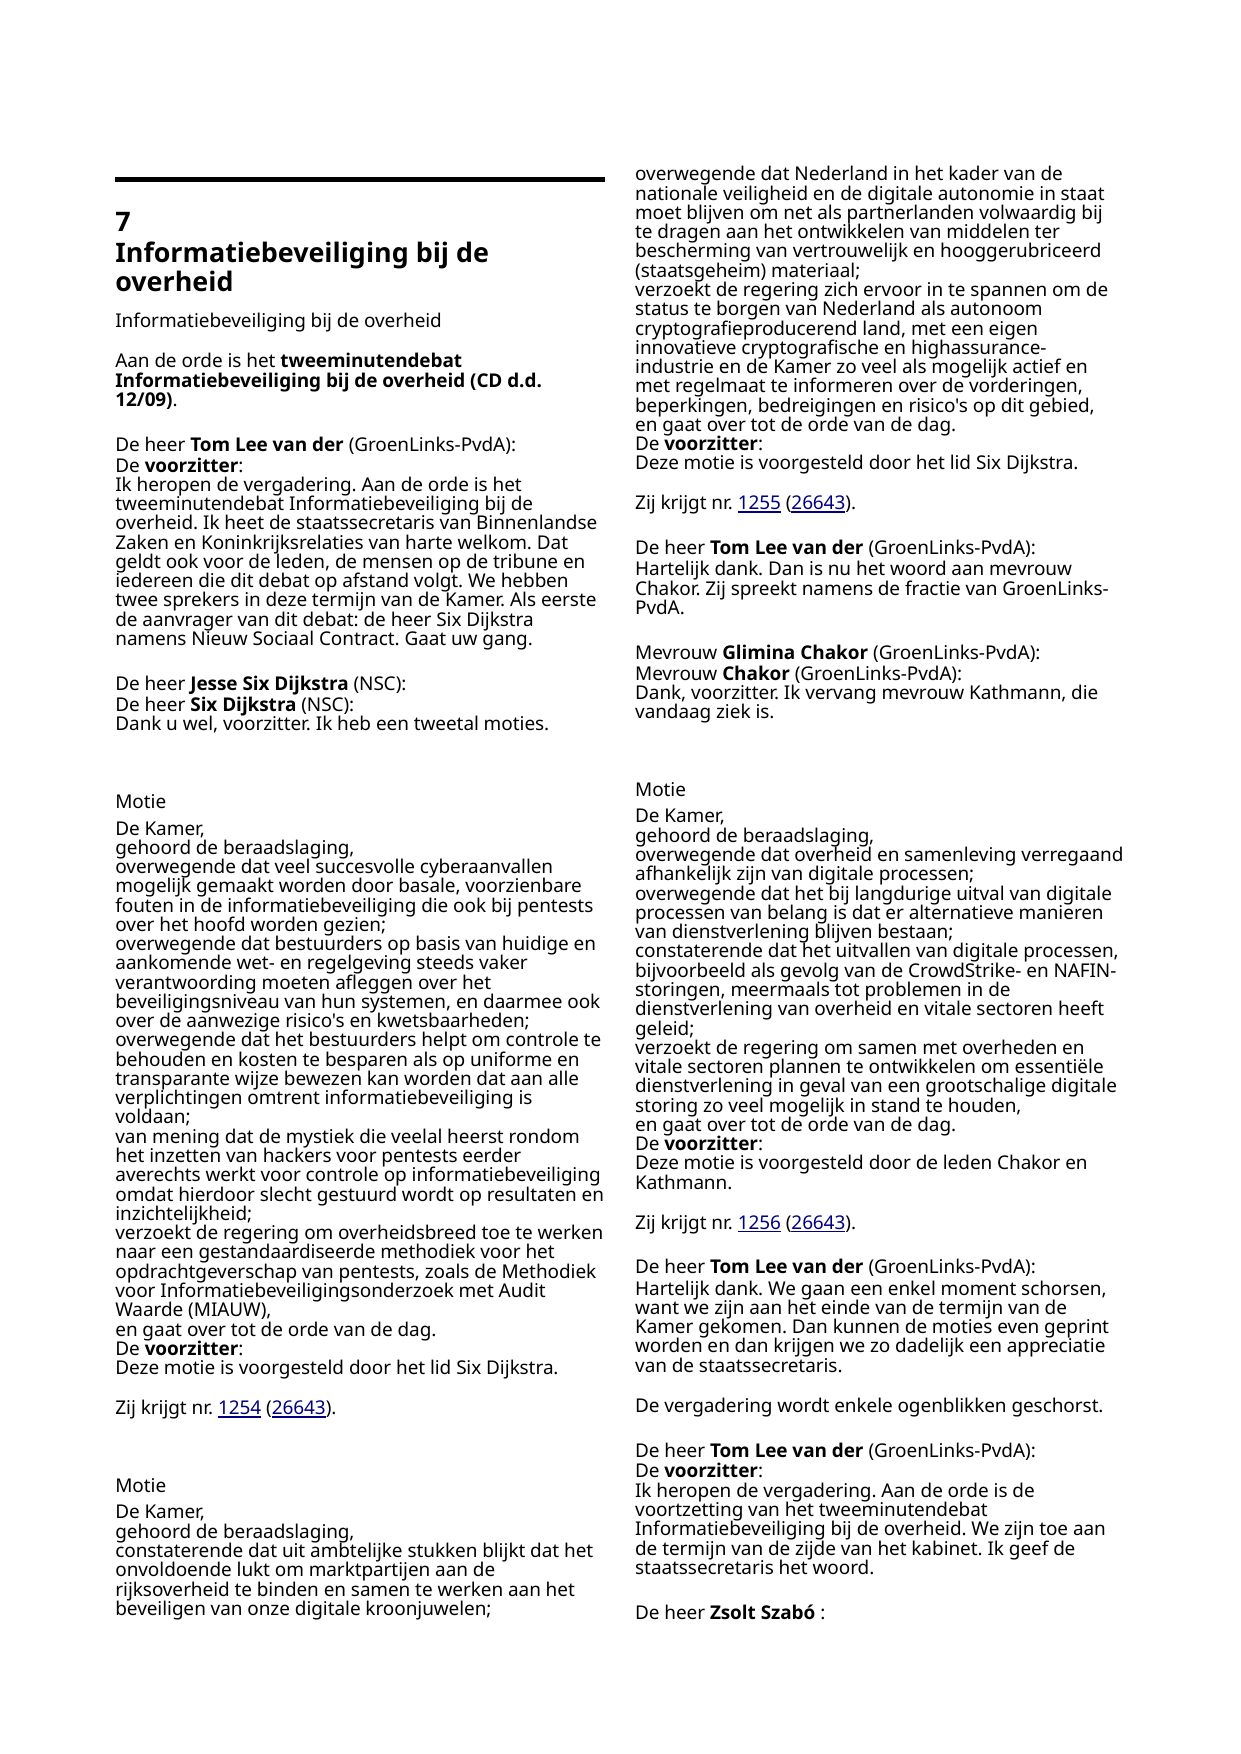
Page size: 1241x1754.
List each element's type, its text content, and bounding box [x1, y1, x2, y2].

text Zij krijgt nr. 1255 (26643). [635, 494, 1125, 514]
text Motie [635, 776, 1125, 802]
text Ik heropen de vergadering. Aan de orde is de voortzetting van het tweeminutendebat Informatiebeveiliging bij de overheid. We zijn toe aan de termijn van de zijde van het kabinet. Ik geef de staatssecretaris het woord. [635, 1482, 1125, 1578]
text overwegende dat het bestuurders helpt om controle te behouden en kosten te besparen als op uniforme en transparante wijze bewezen kan worden dat aan alle verplichtingen omtrent informatiebeveiliging is voldaan; [115, 1031, 605, 1128]
text en gaat over tot de orde van de dag. [635, 416, 1125, 435]
text Hartelijk dank. We gaan een enkel moment schorsen, want we zijn aan het einde van de termijn van de Kamer gekomen. Dan kunnen de moties even geprint worden en dan krijgen we zo dadelijk een appreciatie van de staatssecretaris. [635, 1279, 1125, 1376]
text Motie [115, 1472, 605, 1497]
text Informatiebeveiliging bij de overheid [115, 239, 605, 312]
text Ik heropen de vergadering. Aan de orde is het tweeminutendebat Informatiebeveiliging bij de overheid. Ik heet de staatssecretaris van Binnenlandse Zaken en Koninkrijksrelaties van harte welkom. Dat geldt ook voor de leden, de mensen op de tribune en iedereen die dit debat op afstand volgt. We hebben twee sprekers in deze termijn van de Kamer. Als eerste de aanvrager van dit debat: de heer Six Dijkstra namens Nieuw Sociaal Contract. Gaat uw gang. [115, 476, 605, 649]
text De heer Tom Lee van der (GroenLinks-PvdA): [635, 534, 1125, 560]
text overwegende dat het bij langdurige uitval van digitale processen van belang is dat er alternatieve manieren van dienstverlening blijven bestaan; [635, 884, 1125, 942]
text constaterende dat het uitvallen van digitale processen, bijvoorbeeld als gevolg van de CrowdStrike- en NAFIN-storingen, meermaals tot problemen in de dienstverlening van overheid en vitale sectoren heeft geleid; [635, 942, 1125, 1039]
text constaterende dat uit ambtelijke stukken blijkt dat het onvoldoende lukt om marktpartijen aan de rijksoverheid te binden en samen te werken aan het beveiligen van onze digitale kroonjuwelen; [115, 1542, 605, 1619]
text De voorzitter: [115, 457, 605, 476]
text De voorzitter: [635, 435, 1125, 454]
text Zij krijgt nr. 1254 (26643). [115, 1399, 605, 1418]
text De heer Tom Lee van der (GroenLinks-PvdA): [115, 431, 605, 457]
text De heer Tom Lee van der (GroenLinks-PvdA): [635, 1437, 1125, 1462]
text De heer Six Dijkstra (NSC): [115, 696, 605, 715]
text De Kamer, [635, 807, 1125, 827]
text De heer Zsolt Szabó : [635, 1599, 1125, 1625]
text Hartelijk dank. Dan is nu het woord aan mevrouw Chakor. Zij spreekt namens de fractie van GroenLinks-PvdA. [635, 560, 1125, 618]
text De Kamer, [115, 819, 605, 839]
text Deze motie is voorgesteld door de leden Chakor en Kathmann. [635, 1154, 1125, 1193]
text Dank u wel, voorzitter. Ik heb een tweetal moties. [115, 715, 605, 734]
text verzoekt de regering zich ervoor in te spannen om de status te borgen van Nederland als autonoom cryptografieproducerend land, met een eigen innovatieve cryptografische en highassurance-industrie en de Kamer zo veel als mogelijk actief en met regelmaat te informeren over de vorderingen, beperkingen, bedreigingen en risico's op dit gebied, [635, 281, 1125, 416]
text De voorzitter: [115, 1340, 605, 1359]
text De heer Tom Lee van der (GroenLinks-PvdA): [635, 1254, 1125, 1279]
text 7 [115, 203, 605, 239]
text Dank, voorzitter. Ik vervang mevrouw Kathmann, die vandaag ziek is. [635, 684, 1125, 722]
text en gaat over tot de orde van de dag. [635, 1116, 1125, 1135]
text De Kamer, [115, 1503, 605, 1523]
text overwegende dat veel succesvolle cyberaanvallen mogelijk gemaakt worden door basale, voorzienbare fouten in de informatiebeveiliging die ook bij pentests over het hoofd worden gezien; [115, 858, 605, 935]
text gehoord de beraadslaging, [115, 839, 605, 858]
text gehoord de beraadslaging, [115, 1523, 605, 1542]
text gehoord de beraadslaging, [635, 827, 1125, 846]
text Mevrouw Chakor (GroenLinks-PvdA): [635, 664, 1125, 684]
text overwegende dat bestuurders op basis van huidige en aankomende wet- en regelgeving steeds vaker verantwoording moeten afleggen over het beveiligingsniveau van hun systemen, en daarmee ook over de aanwezige risico's en kwetsbaarheden; [115, 935, 605, 1031]
text Zij krijgt nr. 1256 (26643). [635, 1214, 1125, 1233]
text Informatiebeveiliging bij de overheid [115, 312, 605, 332]
text en gaat over tot de orde van de dag. [115, 1321, 605, 1340]
text Deze motie is voorgesteld door het lid Six Dijkstra. [635, 454, 1125, 474]
text verzoekt de regering om overheidsbreed toe te werken naar een gestandaardiseerde methodiek voor het opdrachtgeverschap van pentests, zoals de Methodiek voor Informatiebeveiligingsonderzoek met Audit Waarde (MIAUW), [115, 1224, 605, 1321]
text overwegende dat overheid en samenleving verregaand afhankelijk zijn van digitale processen; [635, 846, 1125, 884]
text De vergadering wordt enkele ogenblikken geschorst. [635, 1397, 1125, 1416]
text Deze motie is voorgesteld door het lid Six Dijkstra. [115, 1359, 605, 1378]
text Motie [115, 788, 605, 813]
text Mevrouw Glimina Chakor (GroenLinks-PvdA): [635, 639, 1125, 664]
text van mening dat de mystiek die veelal heerst rondom het inzetten van hackers voor pentests eerder averechts werkt voor controle op informatiebeveiliging omdat hierdoor slecht gestuurd wordt op resultaten en inzichtelijkheid; [115, 1128, 605, 1224]
text verzoekt de regering om samen met overheden en vitale sectoren plannen te ontwikkelen om essentiële dienstverlening in geval van een grootschalige digitale storing zo veel mogelijk in stand te houden, [635, 1039, 1125, 1116]
text De heer Jesse Six Dijkstra (NSC): [115, 670, 605, 696]
text overwegende dat Nederland in het kader van de nationale veiligheid en de digitale autonomie in staat moet blijven om net als partnerlanden volwaardig bij te dragen aan het ontwikkelen van middelen ter bescherming van vertrouwelijk en hooggerubriceerd (staatsgeheim) materiaal; [635, 165, 1125, 281]
text Aan de orde is het tweeminutendebat Informatiebeveiliging bij de overheid (CD d.d. 12/09). [115, 352, 605, 410]
text De voorzitter: [635, 1462, 1125, 1482]
text De voorzitter: [635, 1135, 1125, 1154]
